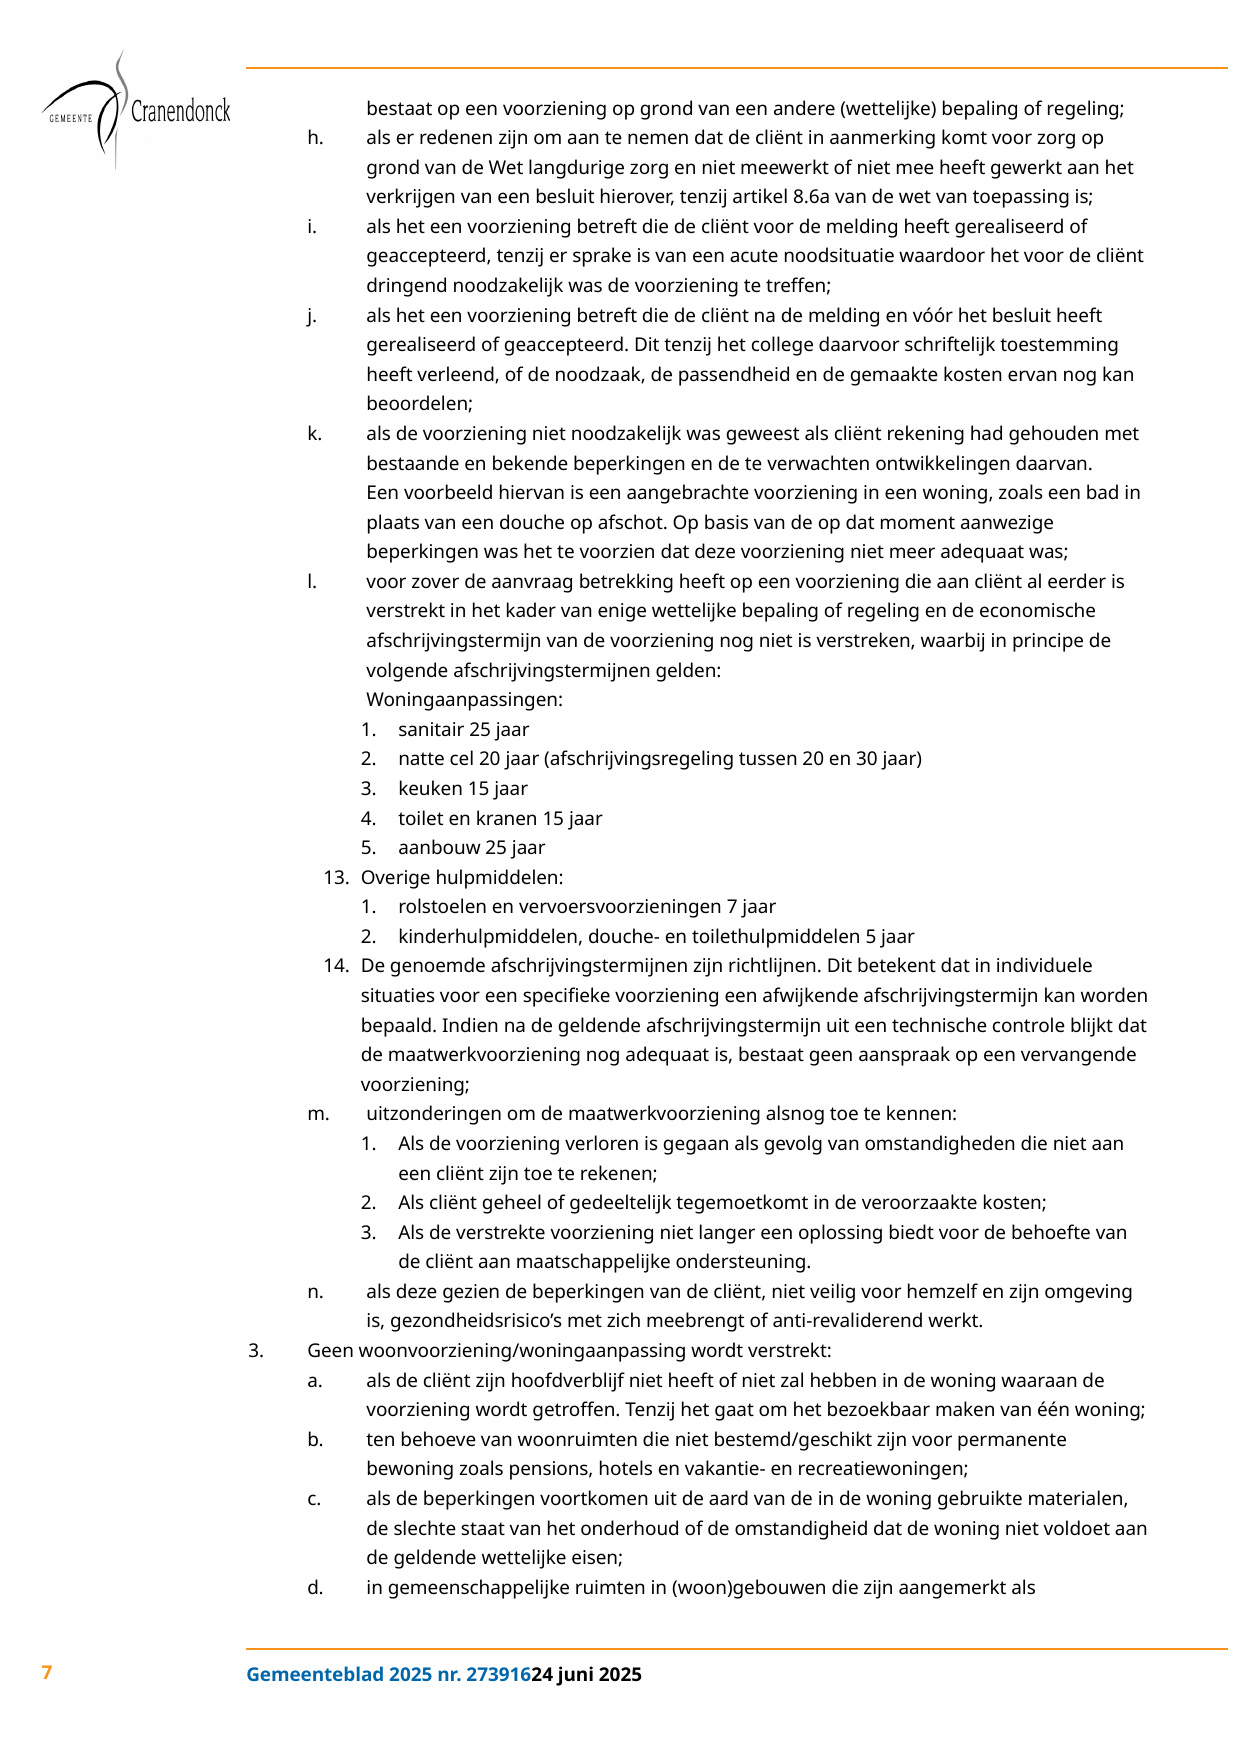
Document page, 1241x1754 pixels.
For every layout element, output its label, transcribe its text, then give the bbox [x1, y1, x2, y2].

list ten behoeve van woonruimten die niet bestemd/geschikt zijn voor permanente bewoning zoals pensions, hotels en vakantie- en recreatiewoningen; [307, 1426, 1152, 1481]
list uitzonderingen om de maatwerkvoorziening alsnog toe te kennen: [307, 1101, 1152, 1126]
list Geen woonvoorziening/woningaanpassing wordt verstrekt: [248, 1337, 1152, 1363]
list in gemeenschappelijke ruimten in (woon)gebouwen die zijn aangemerkt als [307, 1574, 1152, 1600]
list keuken 15 jaar [361, 775, 1152, 801]
list aanbouw 25 jaar [361, 834, 1152, 860]
list toilet en kranen 15 jaar [361, 805, 1152, 831]
list De genoemde afschrijvingstermijnen zijn richtlijnen. Dit betekent dat in individuele situaties voor een specifieke voorziening een afwijkende afschrijvingstermijn kan worden bepaald. Indien na de geldende afschrijvingstermijn uit een technische controle blijkt dat de maatwerkvoorziening nog adequaat is, bestaat geen aanspraak op een vervangende voorziening; [323, 953, 1152, 1097]
list kinderhulpmiddelen, douche- en toilethulpmiddelen 5 jaar [361, 923, 1152, 949]
list voor zover de aanvraag betrekking heeft op een voorziening die aan cliënt al eerder is verstrekt in het kader van enige wettelijke bepaling of regeling en de economische afschrijvingstermijn van de voorziening nog niet is verstreken, waarbij in principe de volgende afschrijvingstermijnen gelden: [307, 568, 1152, 683]
list Overige hulpmiddelen: [323, 864, 1152, 890]
list rolstoelen en vervoersvoorzieningen 7 jaar [361, 893, 1152, 919]
list als het een voorziening betreft die de cliënt voor de melding heeft gerealiseerd of geaccepteerd, tenzij er sprake is van een acute noodsituatie waardoor het voor de cliënt dringend noodzakelijk was de voorziening te treffen; [307, 213, 1152, 298]
list Als de verstrekte voorziening niet langer een oplossing biedt voor de behoefte van de cliënt aan maatschappelijke ondersteuning. [361, 1219, 1152, 1274]
list als de cliënt zijn hoofdverblijf niet heeft of niet zal hebben in de woning waaraan de voorziening wordt getroffen. Tenzij het gaat om het bezoekbaar maken van één woning; [307, 1367, 1152, 1422]
list als er redenen zijn om aan te nemen dat de cliënt in aanmerking komt voor zorg op grond van de Wet langdurige zorg en niet meewerkt of niet mee heeft gewerkt aan het verkrijgen van een besluit hierover, tenzij artikel 8.6a van de wet van toepassing is; [307, 124, 1152, 209]
list Als cliënt geheel of gedeeltelijk tegemoetkomt in de veroorzaakte kosten; [361, 1189, 1152, 1215]
list sanitair 25 jaar [361, 716, 1152, 742]
list als deze gezien de beperkingen van de cliënt, niet veilig voor hemzelf en zijn omgeving is, gezondheidsrisico’s met zich meebrengt of anti-revaliderend werkt. [307, 1278, 1152, 1333]
list als de voorziening niet noodzakelijk was geweest als cliënt rekening had gehouden met bestaande en bekende beperkingen en de te verwachten ontwikkelingen daarvan. [307, 420, 1152, 476]
list als het een voorziening betreft die de cliënt na de melding en vóór het besluit heeft gerealiseerd of geaccepteerd. Dit tenzij het college daarvoor schriftelijk toestemming heeft verleend, of de noodzaak, de passendheid en de gemaakte kosten ervan nog kan beoordelen; [307, 302, 1152, 416]
list als de beperkingen voortkomen uit de aard van de in de woning gebruikte materialen, de slechte staat van het onderhoud of de omstandigheid dat de woning niet voldoet aan de geldende wettelijke eisen; [307, 1485, 1152, 1570]
picture [41, 47, 231, 172]
list Een voorbeeld hiervan is een aangebrachte voorziening in een woning, zoals een bad in plaats van een douche op afschot. Op basis van de op dat moment aanwezige beperkingen was het te voorzien dat deze voorziening niet meer adequaat was; [307, 479, 1152, 564]
list natte cel 20 jaar (afschrijvingsregeling tussen 20 en 30 jaar) [361, 746, 1152, 771]
list bestaat op een voorziening op grond van een andere (wettelijke) bepaling of regeling; [307, 95, 1152, 121]
list Als de voorziening verloren is gegaan als gevolg van omstandigheden die niet aan een cliënt zijn toe te rekenen; [361, 1130, 1152, 1186]
list Woningaanpassingen: [307, 686, 1152, 712]
